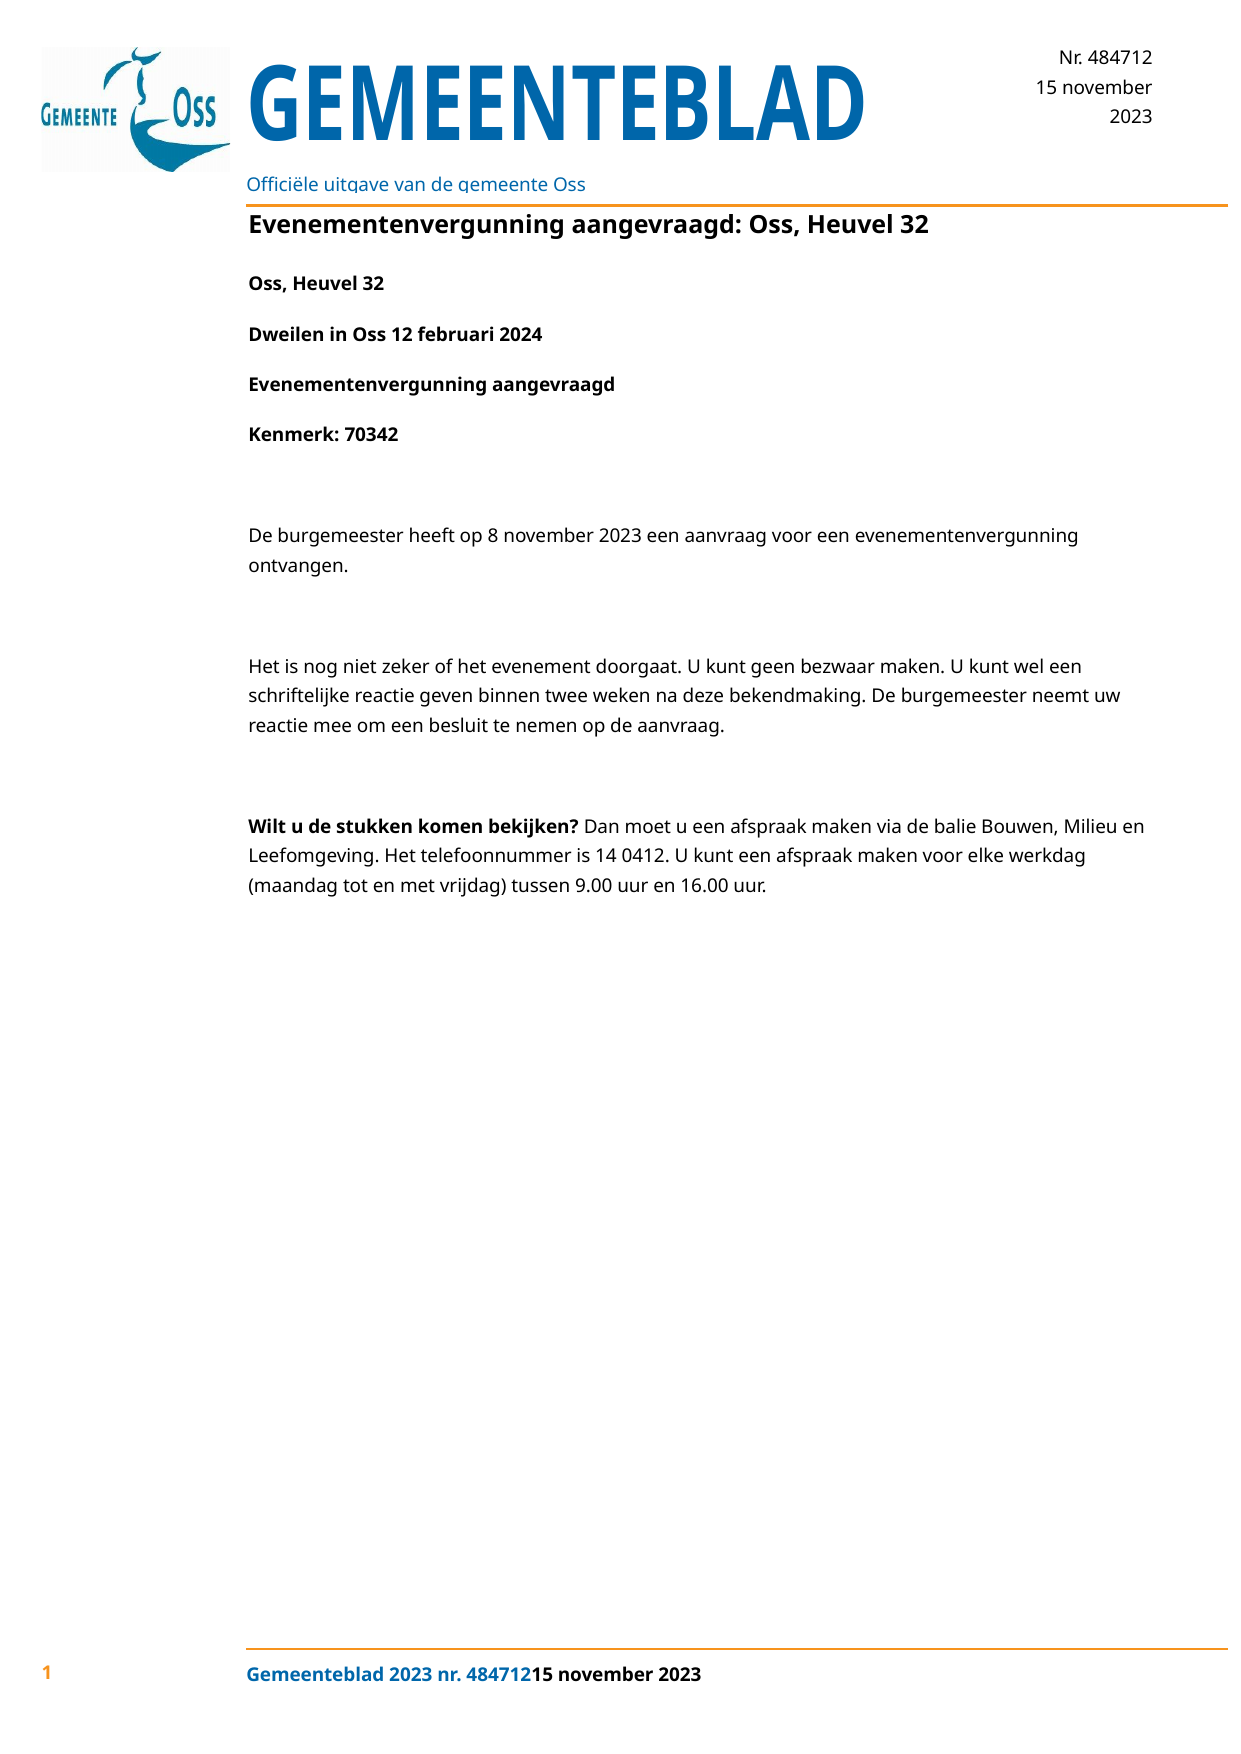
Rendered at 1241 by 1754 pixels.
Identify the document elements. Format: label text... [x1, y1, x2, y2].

text Evenementenvergunning aangevraagd: Oss, Heuvel 32 [248, 207, 1152, 241]
text Dweilen in Oss 12 februari 2024 [248, 321, 1152, 346]
picture [41, 47, 231, 172]
text Het is nog niet zeker of het evenement doorgaat. U kunt geen bezwaar maken. U kunt wel een schriftelijke reactie geven binnen twee weken na deze bekendmaking. De burgemeester neemt uw reactie mee om een besluit te nemen op de aanvraag. [248, 653, 1152, 738]
text Evenementenvergunning aangevraagd [248, 371, 1152, 397]
text Wilt u de stukken komen bekijken? Dan moet u een afspraak maken via de balie Bouwen, Milieu en Leefomgeving. Het telefoonnummer is 14 0412. U kunt een afspraak maken voor elke werkdag (maandag tot en met vrijdag) tussen 9.00 uur en 16.00 uur. [248, 813, 1152, 898]
text Oss, Heuvel 32 [248, 270, 1152, 296]
text De burgemeester heeft op 8 november 2023 een aanvraag voor een evenementenvergunning ontvangen. [248, 522, 1152, 578]
text Kenmerk: 70342 [248, 422, 1152, 447]
